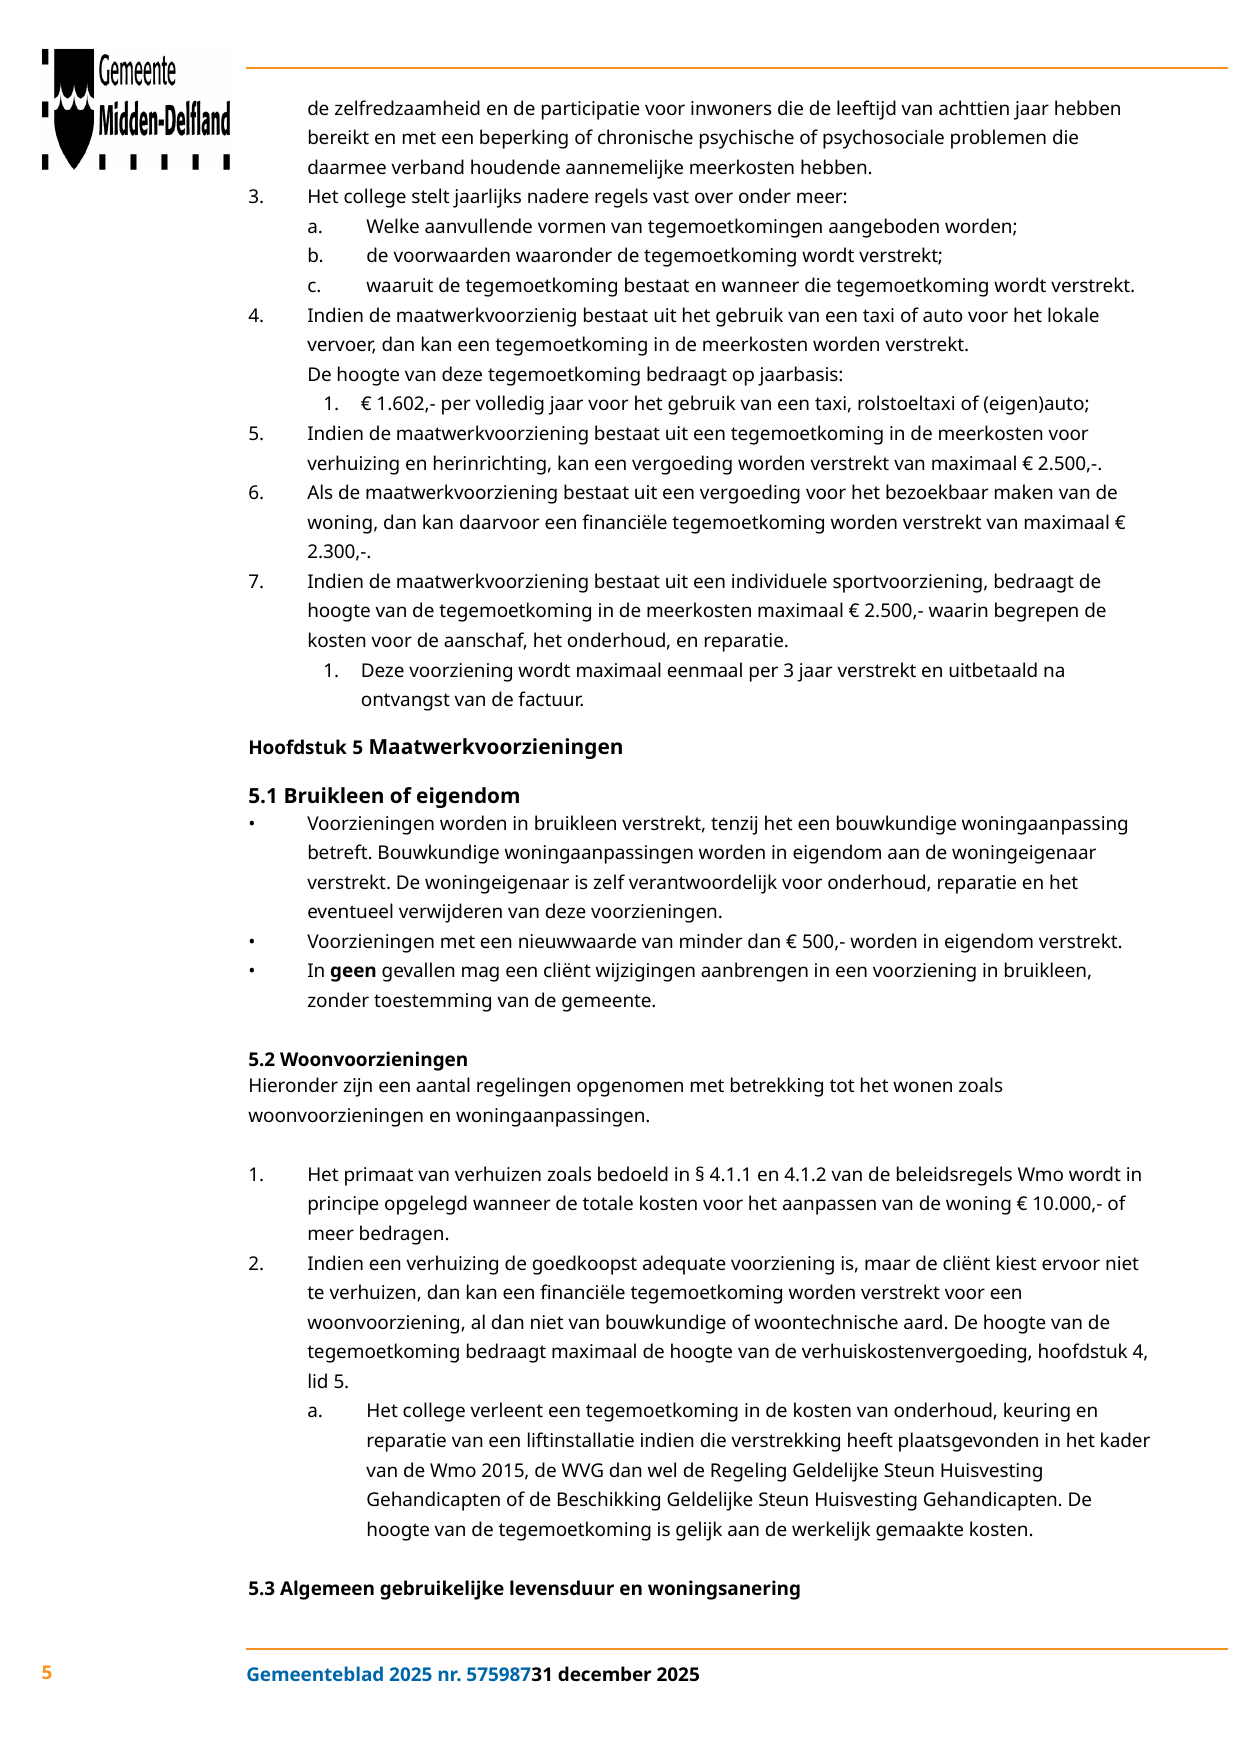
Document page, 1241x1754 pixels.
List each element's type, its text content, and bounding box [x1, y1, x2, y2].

text Hieronder zijn een aantal regelingen opgenomen met betrekking tot het wonen zoals woonvoorzieningen en woningaanpassingen. [248, 1072, 1152, 1127]
list de voorwaarden waaronder de tegemoetkoming wordt verstrekt; [307, 243, 1152, 268]
list Indien de maatwerkvoorziening bestaat uit een tegemoetkoming in de meerkosten voor verhuizing en herinrichting, kan een vergoeding worden verstrekt van maximaal € 2.500,-. [248, 420, 1152, 476]
list In geen gevallen mag een cliënt wijzigingen aanbrengen in een voorziening in bruikleen, zonder toestemming van de gemeente. [248, 958, 1152, 1013]
list Voorzieningen worden in bruikleen verstrekt, tenzij het een bouwkundige woningaanpassing betreft. Bouwkundige woningaanpassingen worden in eigendom aan de woningeigenaar verstrekt. De woningeigenaar is zelf verantwoordelijk voor onderhoud, reparatie en het eventueel verwijderen van deze voorzieningen. [248, 810, 1152, 924]
list Voorzieningen met een nieuwwaarde van minder dan € 500,- worden in eigendom verstrekt. [248, 928, 1152, 954]
text 5.2 Woonvoorzieningen [248, 1046, 1152, 1072]
picture [41, 47, 231, 172]
list Het primaat van verhuizen zoals bedoeld in § 4.1.1 en 4.1.2 van de beleidsregels Wmo wordt in principe opgelegd wanneer de totale kosten voor het aanpassen van de woning € 10.000,- of meer bedragen. [248, 1161, 1152, 1246]
list de zelfredzaamheid en de participatie voor inwoners die de leeftijd van achttien jaar hebben bereikt en met een beperking of chronische psychische of psychosociale problemen die daarmee verband houdende aannemelijke meerkosten hebben. [248, 95, 1152, 180]
list Indien een verhuizing de goedkoopst adequate voorziening is, maar de cliënt kiest ervoor niet te verhuizen, dan kan een financiële tegemoetkoming worden verstrekt voor een woonvoorziening, al dan niet van bouwkundige of woontechnische aard. De hoogte van de tegemoetkoming bedraagt maximaal de hoogte van de verhuiskostenvergoeding, hoofdstuk 4, lid 5. [248, 1250, 1152, 1394]
list Het college stelt jaarlijks nadere regels vast over onder meer: [248, 183, 1152, 209]
list waaruit de tegemoetkoming bestaat en wanneer die tegemoetkoming wordt verstrekt. [307, 272, 1152, 298]
list Welke aanvullende vormen van tegemoetkomingen aangeboden worden; [307, 213, 1152, 239]
text 5.1 Bruikleen of eigendom [248, 781, 1152, 810]
list De hoogte van deze tegemoetkoming bedraagt op jaarbasis: [248, 361, 1152, 387]
list Als de maatwerkvoorziening bestaat uit een vergoeding voor het bezoekbaar maken van de woning, dan kan daarvoor een financiële tegemoetkoming worden verstrekt van maximaal € 2.300,-. [248, 479, 1152, 564]
list Deze voorziening wordt maximaal eenmaal per 3 jaar verstrekt en uitbetaald na ontvangst van de factuur. [323, 657, 1152, 712]
list Indien de maatwerkvoorziening bestaat uit een individuele sportvoorziening, bedraagt de hoogte van de tegemoetkoming in de meerkosten maximaal € 2.500,- waarin begrepen de kosten voor de aanschaf, het onderhoud, en reparatie. [248, 568, 1152, 653]
list Indien de maatwerkvoorzienig bestaat uit het gebruik van een taxi of auto voor het lokale vervoer, dan kan een tegemoetkoming in de meerkosten worden verstrekt. [248, 302, 1152, 357]
list Het college verleent een tegemoetkoming in de kosten van onderhoud, keuring en reparatie van een liftinstallatie indien die verstrekking heeft plaatsgevonden in het kader van de Wmo 2015, de WVG dan wel de Regeling Geldelijke Steun Huisvesting Gehandicapten of de Beschikking Geldelijke Steun Huisvesting Gehandicapten. De hoogte van de tegemoetkoming is gelijk aan de werkelijk gemaakte kosten. [307, 1398, 1152, 1542]
list € 1.602,- per volledig jaar voor het gebruik van een taxi, rolstoeltaxi of (eigen)auto; [323, 391, 1152, 416]
text Hoofdstuk 5 Maatwerkvoorzieningen [248, 732, 1152, 761]
text 5.3 Algemeen gebruikelijke levensduur en woningsanering [248, 1575, 1152, 1601]
